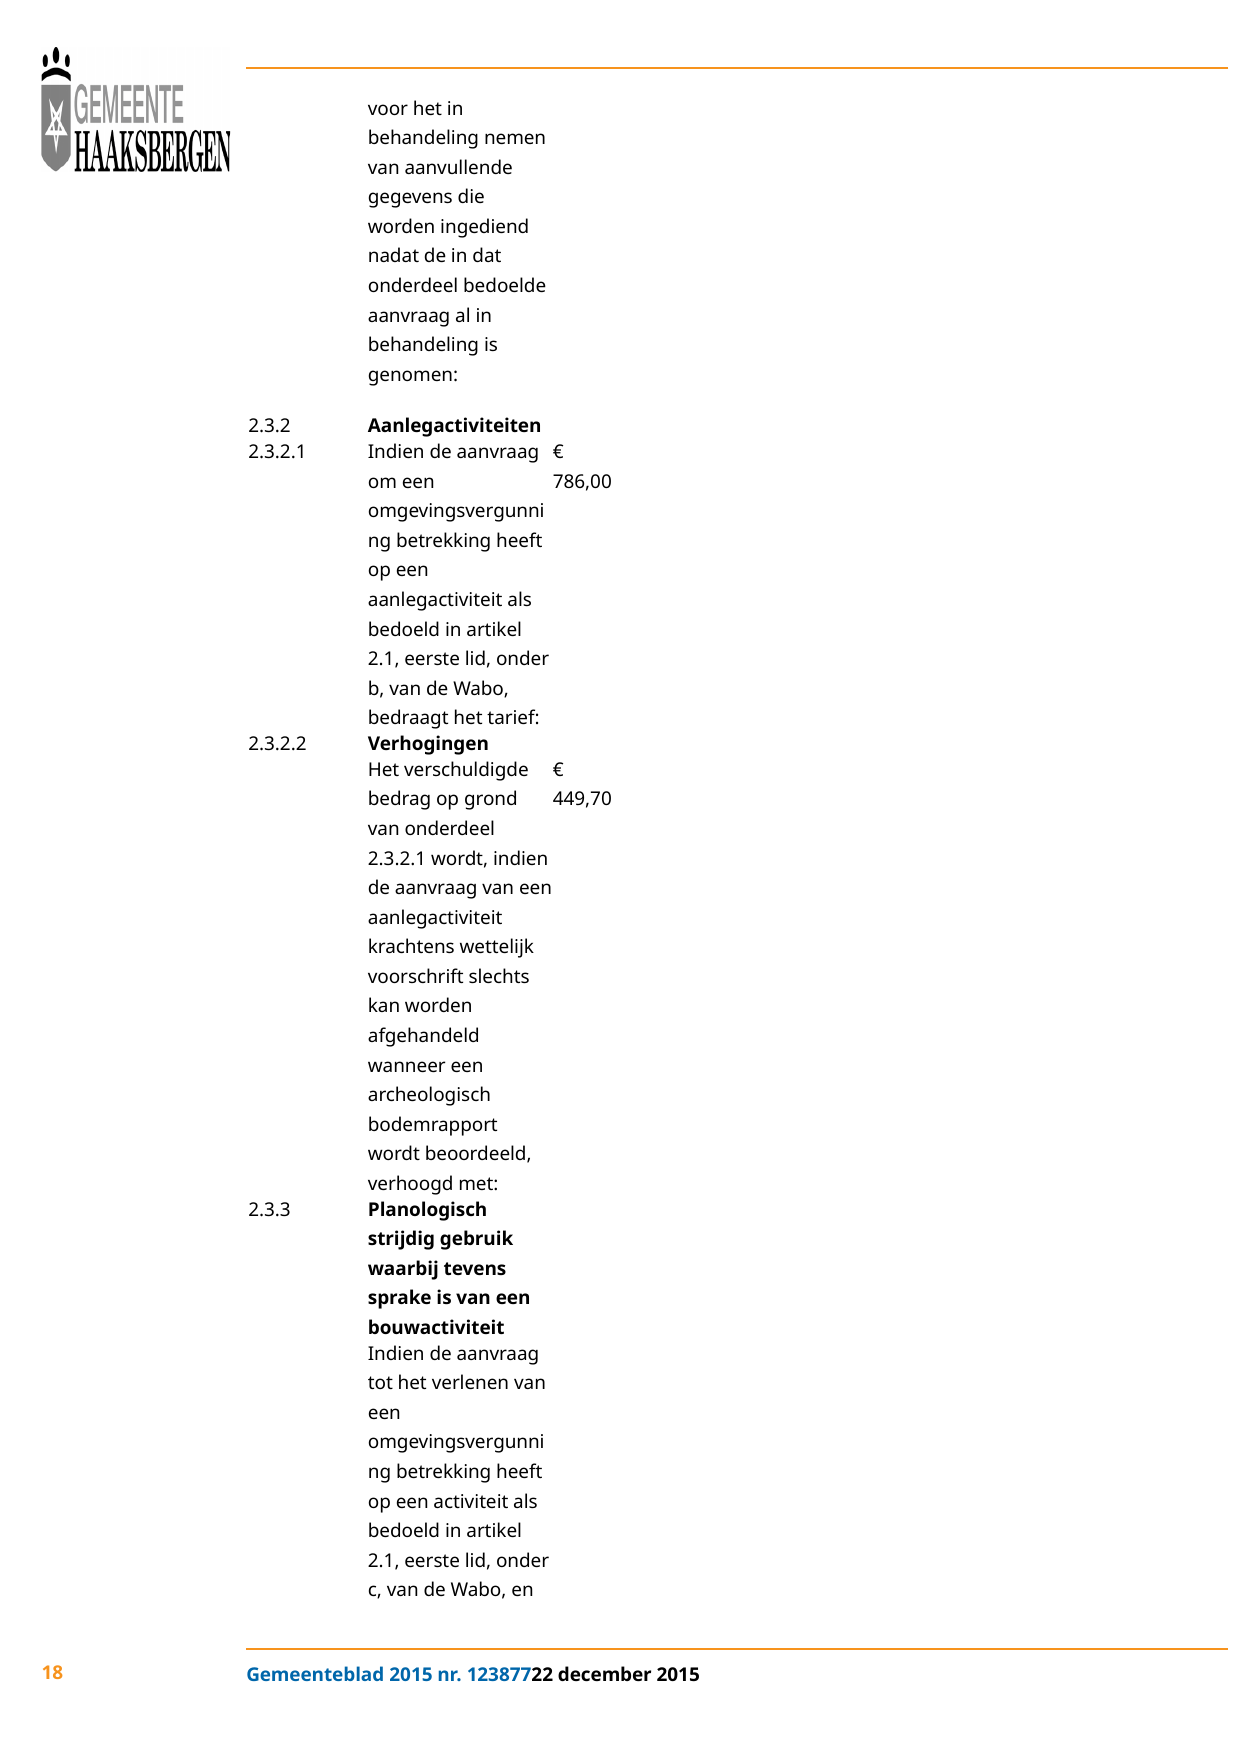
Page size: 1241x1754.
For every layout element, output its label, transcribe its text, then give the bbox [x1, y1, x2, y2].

picture [41, 47, 231, 172]
table_cell [553, 730, 612, 756]
table_cell Het verschuldigde bedrag op grond van onderdeel 2.3.2.1 wordt, indien de aanvraag van een aanlegactiviteit krachtens wettelijk voorschrift slechts kan worden afgehandeld wanneer een archeologisch bodemrapport wordt beoordeeld, verhoogd met: [368, 756, 553, 1196]
table_cell voor het in behandeling nemen van aanvullende gegevens die worden ingediend nadat de in dat onderdeel bedoelde aanvraag al in behandeling is genomen: [368, 95, 553, 387]
table_cell [248, 756, 368, 1196]
table_cell 2.3.2.1 [248, 438, 368, 730]
table_cell 2.3.3 [248, 1196, 368, 1340]
table_cell [553, 1340, 612, 1602]
table_cell 2.3.2 [248, 413, 368, 438]
table_cell Indien de aanvraag tot het verlenen van een omgevingsvergunning betrekking heeft op een activiteit als bedoeld in artikel 2.1, eerste lid, onder c, van de Wabo, en [368, 1340, 553, 1602]
table_cell 2.3.2.2 [248, 730, 368, 756]
table_cell [553, 95, 612, 387]
table_cell Planologisch strijdig gebruik waarbij tevens sprake is van een bouwactiviteit [368, 1196, 553, 1340]
table_cell [248, 1340, 368, 1602]
table_cell [553, 413, 612, 438]
table_cell [553, 1196, 612, 1340]
table_cell Indien de aanvraag om een omgevingsvergunning betrekking heeft op een aanlegactiviteit als bedoeld in artikel 2.1, eerste lid, onder b, van de Wabo, bedraagt het tarief: [368, 438, 553, 730]
table_cell [553, 387, 612, 412]
table_cell [368, 387, 553, 412]
table_cell € 449,70 [553, 756, 612, 1196]
table_cell [248, 95, 368, 387]
table_cell Verhogingen [368, 730, 553, 756]
table_cell Aanlegactiviteiten [368, 413, 553, 438]
table_cell [248, 387, 368, 412]
table_cell € 786,00 [553, 438, 612, 730]
